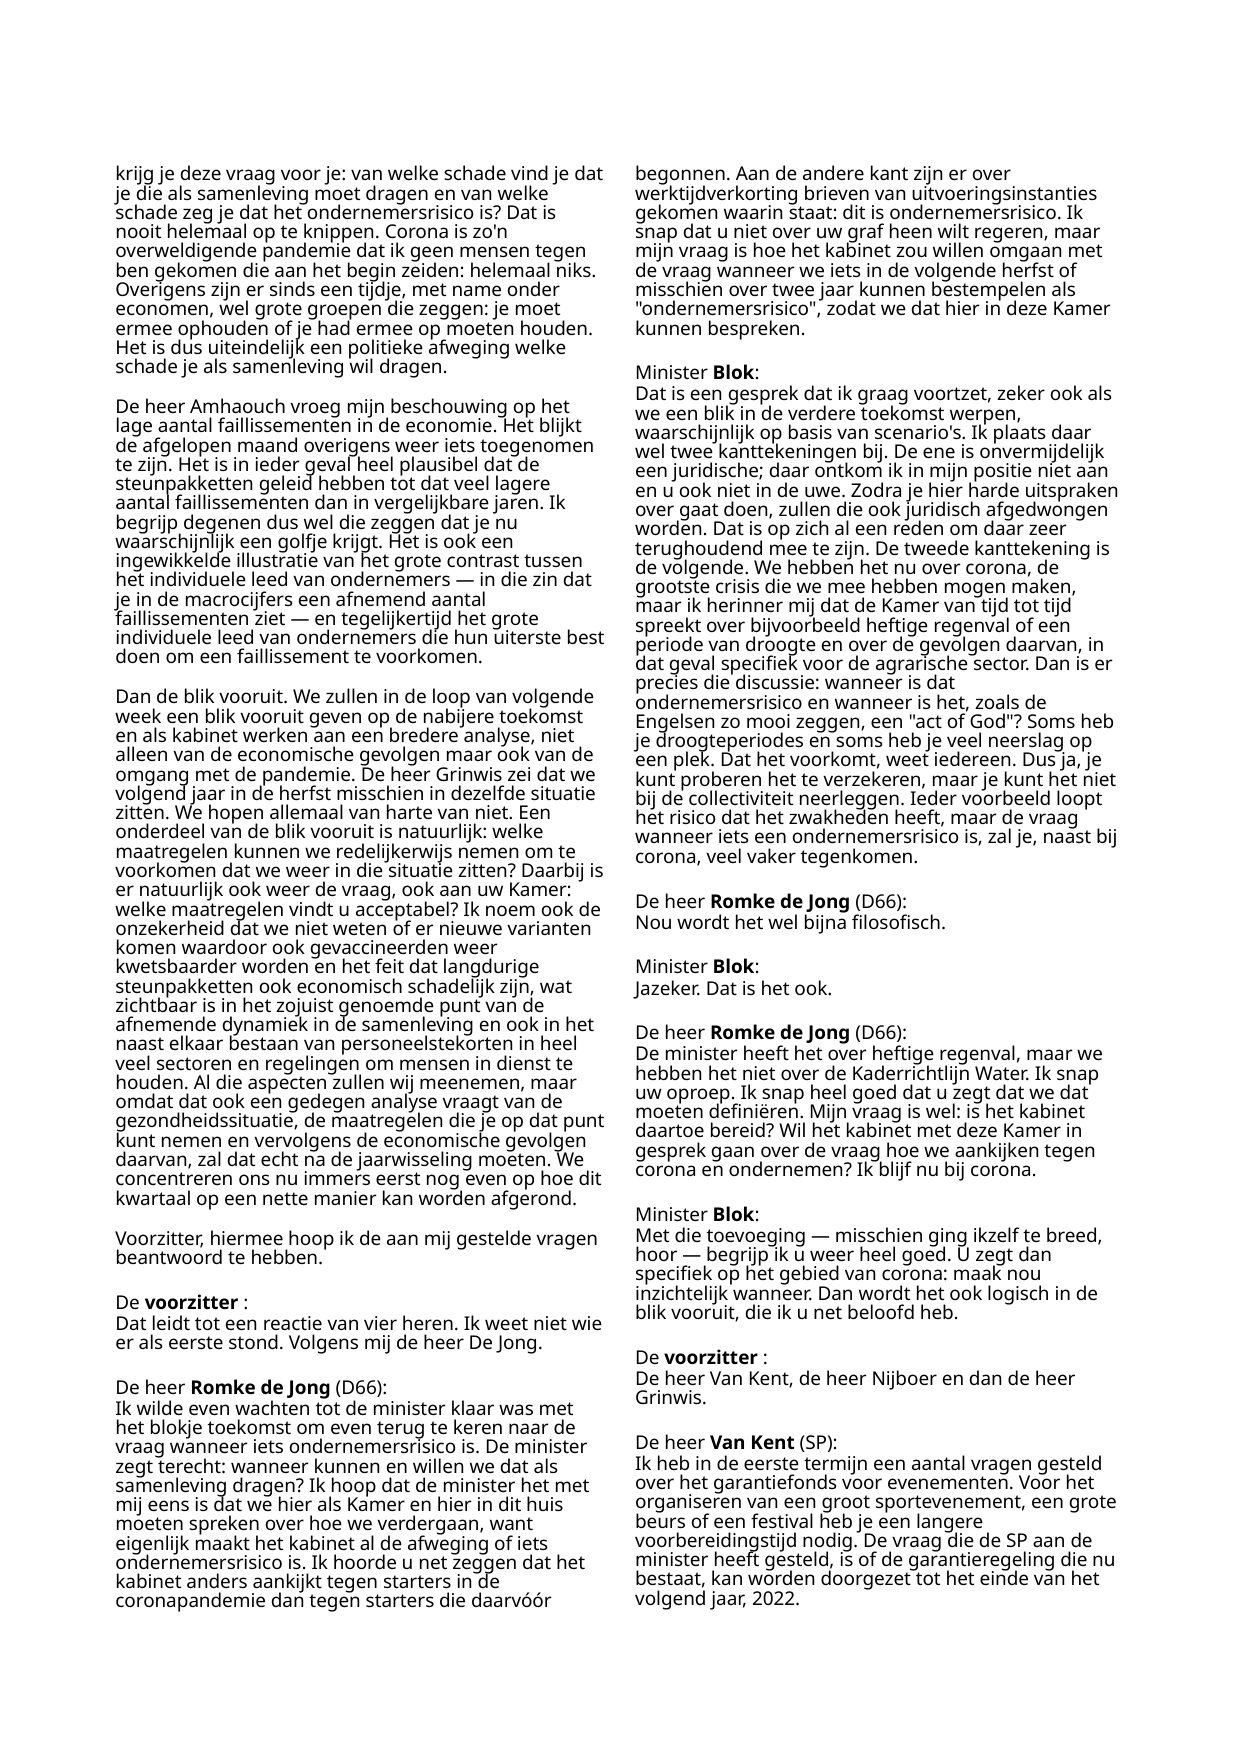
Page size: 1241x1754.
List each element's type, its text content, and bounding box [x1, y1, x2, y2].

text krijg je deze vraag voor je: van welke schade vind je dat je die als samenleving moet dragen en van welke schade zeg je dat het ondernemersrisico is? Dat is nooit helemaal op te knippen. Corona is zo'n overweldigende pandemie dat ik geen mensen tegen ben gekomen die aan het begin zeiden: helemaal niks. Overigens zijn er sinds een tijdje, met name onder economen, wel grote groepen die zeggen: je moet ermee ophouden of je had ermee op moeten houden. Het is dus uiteindelijk een politieke afweging welke schade je als samenleving wil dragen. [115, 165, 605, 377]
text De heer Van Kent (SP): [635, 1429, 1125, 1455]
text Ik wilde even wachten tot de minister klaar was met het blokje toekomst om even terug te keren naar de vraag wanneer iets ondernemersrisico is. De minister zegt terecht: wanneer kunnen en willen we dat als samenleving dragen? Ik hoop dat de minister het met mij eens is dat we hier als Kamer en hier in dit huis moeten spreken over hoe we verdergaan, want eigenlijk maakt het kabinet al de afweging of iets ondernemersrisico is. Ik hoorde u net zeggen dat het kabinet anders aankijkt tegen starters in de coronapandemie dan tegen starters die daarvóór [115, 1400, 605, 1612]
text De minister heeft het over heftige regenval, maar we hebben het niet over de Kaderrichtlijn Water. Ik snap uw oproep. Ik snap heel goed dat u zegt dat we dat moeten definiëren. Mijn vraag is wel: is het kabinet daartoe bereid? Wil het kabinet met deze Kamer in gesprek gaan over de vraag hoe we aankijken tegen corona en ondernemen? Ik blijf nu bij corona. [635, 1045, 1125, 1180]
text Minister Blok: [635, 359, 1125, 385]
text Dat leidt tot een reactie van vier heren. Ik weet niet wie er als eerste stond. Volgens mij de heer De Jong. [115, 1315, 605, 1353]
text begonnen. Aan de andere kant zijn er over werktijdverkorting brieven van uitvoeringsinstanties gekomen waarin staat: dit is ondernemersrisico. Ik snap dat u niet over uw graf heen wilt regeren, maar mijn vraag is hoe het kabinet zou willen omgaan met de vraag wanneer we iets in de volgende herfst of misschien over twee jaar kunnen bestempelen als "ondernemersrisico", zodat we dat hier in deze Kamer kunnen bespreken. [635, 165, 1125, 339]
text De heer Van Kent, de heer Nijboer en dan de heer Grinwis. [635, 1370, 1125, 1408]
text Nou wordt het wel bijna filosofisch. [635, 914, 1125, 933]
text De heer Romke de Jong (D66): [115, 1374, 605, 1400]
text De heer Romke de Jong (D66): [635, 1019, 1125, 1045]
text Minister Blok: [635, 954, 1125, 979]
text Jazeker. Dat is het ook. [635, 979, 1125, 999]
text De voorzitter : [635, 1344, 1125, 1370]
text Dat is een gesprek dat ik graag voortzet, zeker ook als we een blik in de verdere toekomst werpen, waarschijnlijk op basis van scenario's. Ik plaats daar wel twee kanttekeningen bij. De ene is onvermijdelijk een juridische; daar ontkom ik in mijn positie niet aan en u ook niet in de uwe. Zodra je hier harde uitspraken over gaat doen, zullen die ook juridisch afgedwongen worden. Dat is op zich al een reden om daar zeer terughoudend mee te zijn. De tweede kanttekening is de volgende. We hebben het nu over corona, de grootste crisis die we mee hebben mogen maken, maar ik herinner mij dat de Kamer van tijd tot tijd spreekt over bijvoorbeeld heftige regenval of een periode van droogte en over de gevolgen daarvan, in dat geval specifiek voor de agrarische sector. Dan is er precies die discussie: wanneer is dat ondernemersrisico en wanneer is het, zoals de Engelsen zo mooi zeggen, een "act of God"? Soms heb je droogteperiodes en soms heb je veel neerslag op een plek. Dat het voorkomt, weet iedereen. Dus ja, je kunt proberen het te verzekeren, maar je kunt het niet bij de collectiviteit neerleggen. Ieder voorbeeld loopt het risico dat het zwakheden heeft, maar de vraag wanneer iets een ondernemersrisico is, zal je, naast bij corona, veel vaker tegenkomen. [635, 385, 1125, 867]
text Minister Blok: [635, 1201, 1125, 1227]
text Ik heb in de eerste termijn een aantal vragen gesteld over het garantiefonds voor evenementen. Voor het organiseren van een groot sportevenement, een grote beurs of een festival heb je een langere voorbereidingstijd nodig. De vraag die de SP aan de minister heeft gesteld, is of de garantieregeling die nu bestaat, kan worden doorgezet tot het einde van het volgend jaar, 2022. [635, 1455, 1125, 1609]
text De heer Amhaouch vroeg mijn beschouwing op het lage aantal faillissementen in de economie. Het blijkt de afgelopen maand overigens weer iets toegenomen te zijn. Het is in ieder geval heel plausibel dat de steunpakketten geleid hebben tot dat veel lagere aantal faillissementen dan in vergelijkbare jaren. Ik begrijp degenen dus wel die zeggen dat je nu waarschijnlijk een golfje krijgt. Het is ook een ingewikkelde illustratie van het grote contrast tussen het individuele leed van ondernemers — in die zin dat je in de macrocijfers een afnemend aantal faillissementen ziet — en tegelijkertijd het grote individuele leed van ondernemers die hun uiterste best doen om een faillissement te voorkomen. [115, 398, 605, 668]
text Voorzitter, hiermee hoop ik de aan mij gestelde vragen beantwoord te hebben. [115, 1229, 605, 1268]
text De heer Romke de Jong (D66): [635, 888, 1125, 914]
text Met die toevoeging — misschien ging ikzelf te breed, hoor — begrijp ik u weer heel goed. U zegt dan specifiek op het gebied van corona: maak nou inzichtelijk wanneer. Dan wordt het ook logisch in de blik vooruit, die ik u net beloofd heb. [635, 1227, 1125, 1323]
text Dan de blik vooruit. We zullen in de loop van volgende week een blik vooruit geven op de nabijere toekomst en als kabinet werken aan een bredere analyse, niet alleen van de economische gevolgen maar ook van de omgang met de pandemie. De heer Grinwis zei dat we volgend jaar in de herfst misschien in dezelfde situatie zitten. We hopen allemaal van harte van niet. Een onderdeel van de blik vooruit is natuurlijk: welke maatregelen kunnen we redelijkerwijs nemen om te voorkomen dat we weer in die situatie zitten? Daarbij is er natuurlijk ook weer de vraag, ook aan uw Kamer: welke maatregelen vindt u acceptabel? Ik noem ook de onzekerheid dat we niet weten of er nieuwe varianten komen waardoor ook gevaccineerden weer kwetsbaarder worden en het feit dat langdurige steunpakketten ook economisch schadelijk zijn, wat zichtbaar is in het zojuist genoemde punt van de afnemende dynamiek in de samenleving en ook in het naast elkaar bestaan van personeelstekorten in heel veel sectoren en regelingen om mensen in dienst te houden. Al die aspecten zullen wij meenemen, maar omdat dat ook een gedegen analyse vraagt van de gezondheidssituatie, de maatregelen die je op dat punt kunt nemen en vervolgens de economische gevolgen daarvan, zal dat echt na de jaarwisseling moeten. We concentreren ons nu immers eerst nog even op hoe dit kwartaal op een nette manier kan worden afgerond. [115, 688, 605, 1209]
text De voorzitter : [115, 1289, 605, 1315]
